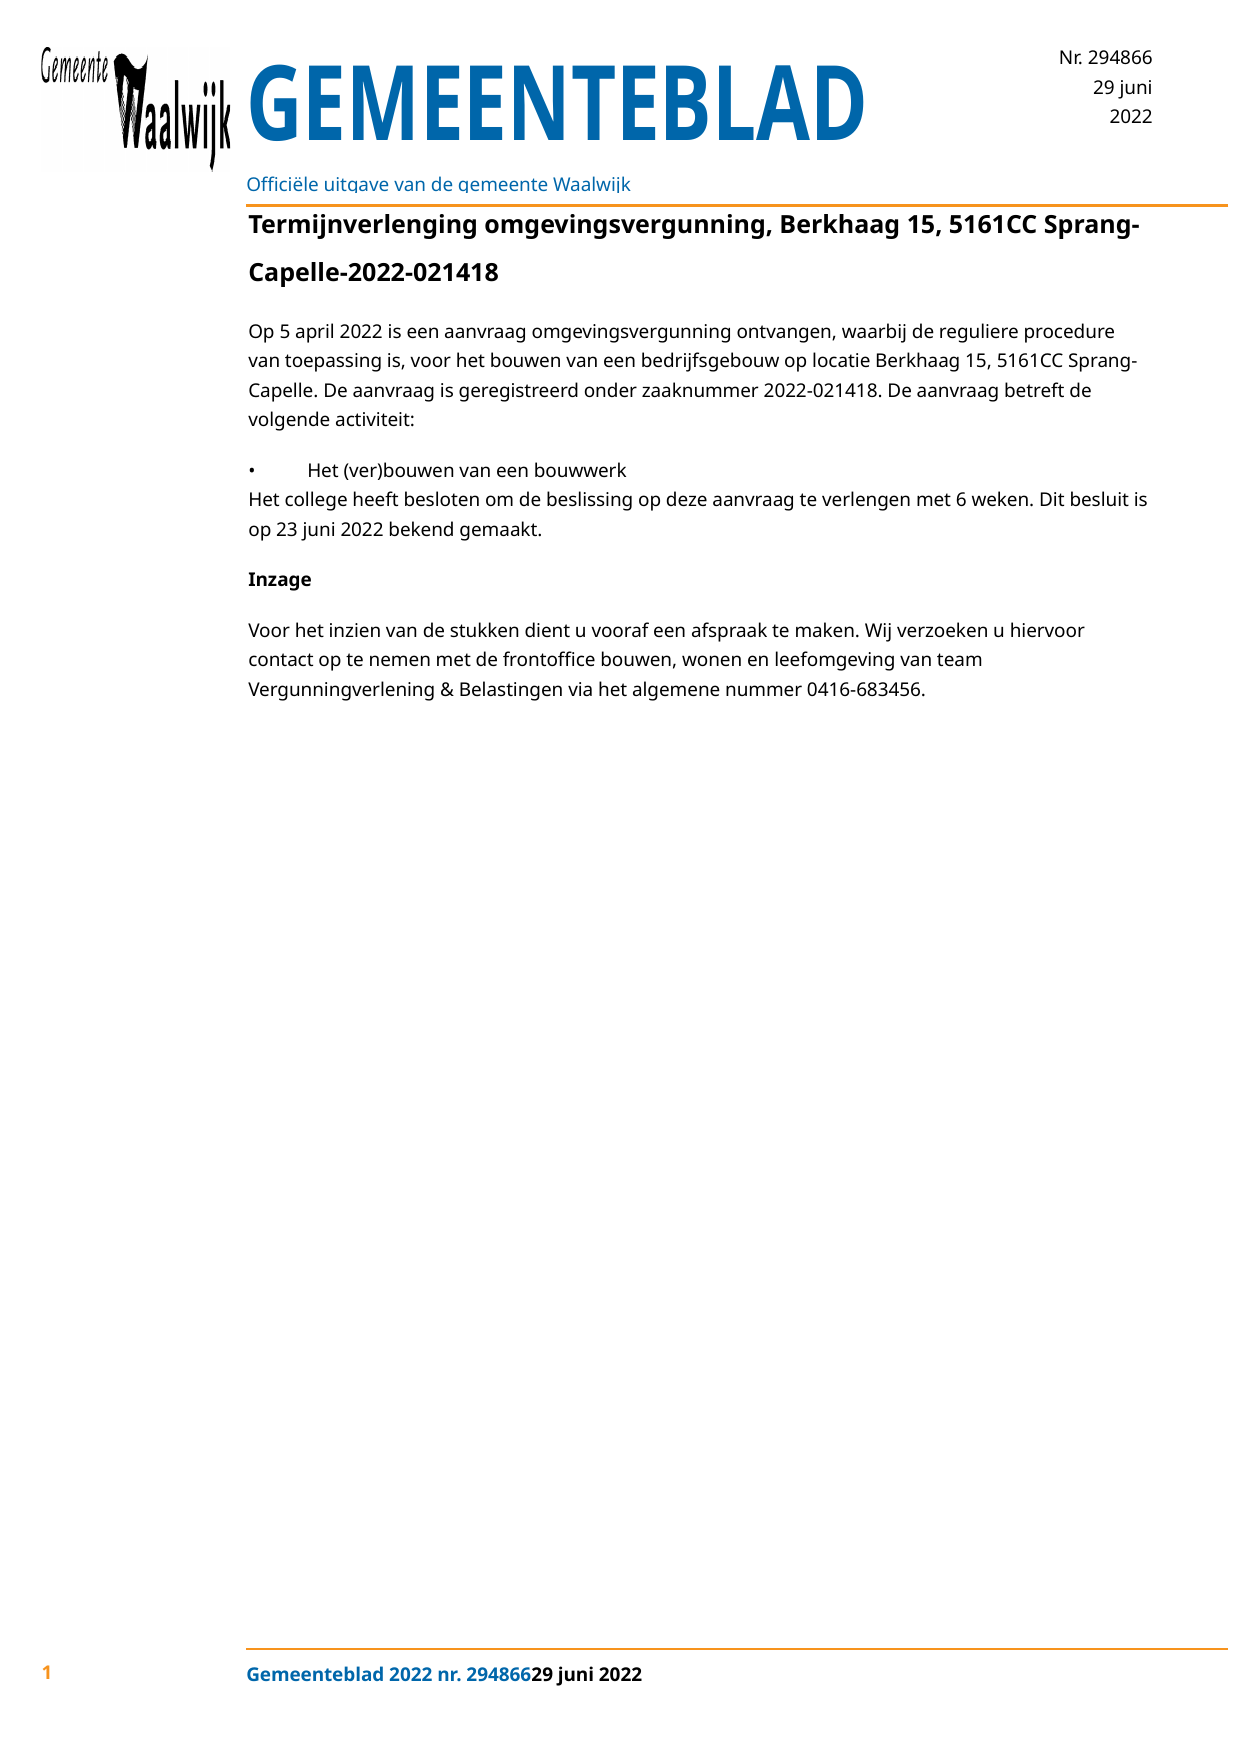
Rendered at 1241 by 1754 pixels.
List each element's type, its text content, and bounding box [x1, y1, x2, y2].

picture [41, 47, 231, 172]
list Het (ver)bouwen van een bouwwerk [248, 457, 1152, 483]
text Voor het inzien van de stukken dient u vooraf een afspraak te maken. Wij verzoeken u hiervoor contact op te nemen met de frontoffice bouwen, wonen en leefomgeving van team Vergunningverlening & Belastingen via het algemene nummer 0416-683456. [248, 617, 1152, 702]
text Termijnverlenging omgevingsvergunning, Berkhaag 15, 5161CC Sprang-Capelle-2022-021418 [248, 207, 1152, 288]
text Het college heeft besloten om de beslissing op deze aanvraag te verlengen met 6 weken. Dit besluit is op 23 juni 2022 bekend gemaakt. [248, 487, 1152, 542]
text Op 5 april 2022 is een aanvraag omgevingsvergunning ontvangen, waarbij de reguliere procedure van toepassing is, voor het bouwen van een bedrijfsgebouw op locatie Berkhaag 15, 5161CC Sprang-Capelle. De aanvraag is geregistreerd onder zaaknummer 2022-021418. De aanvraag betreft de volgende activiteit: [248, 318, 1152, 432]
text Inzage [248, 567, 1152, 592]
